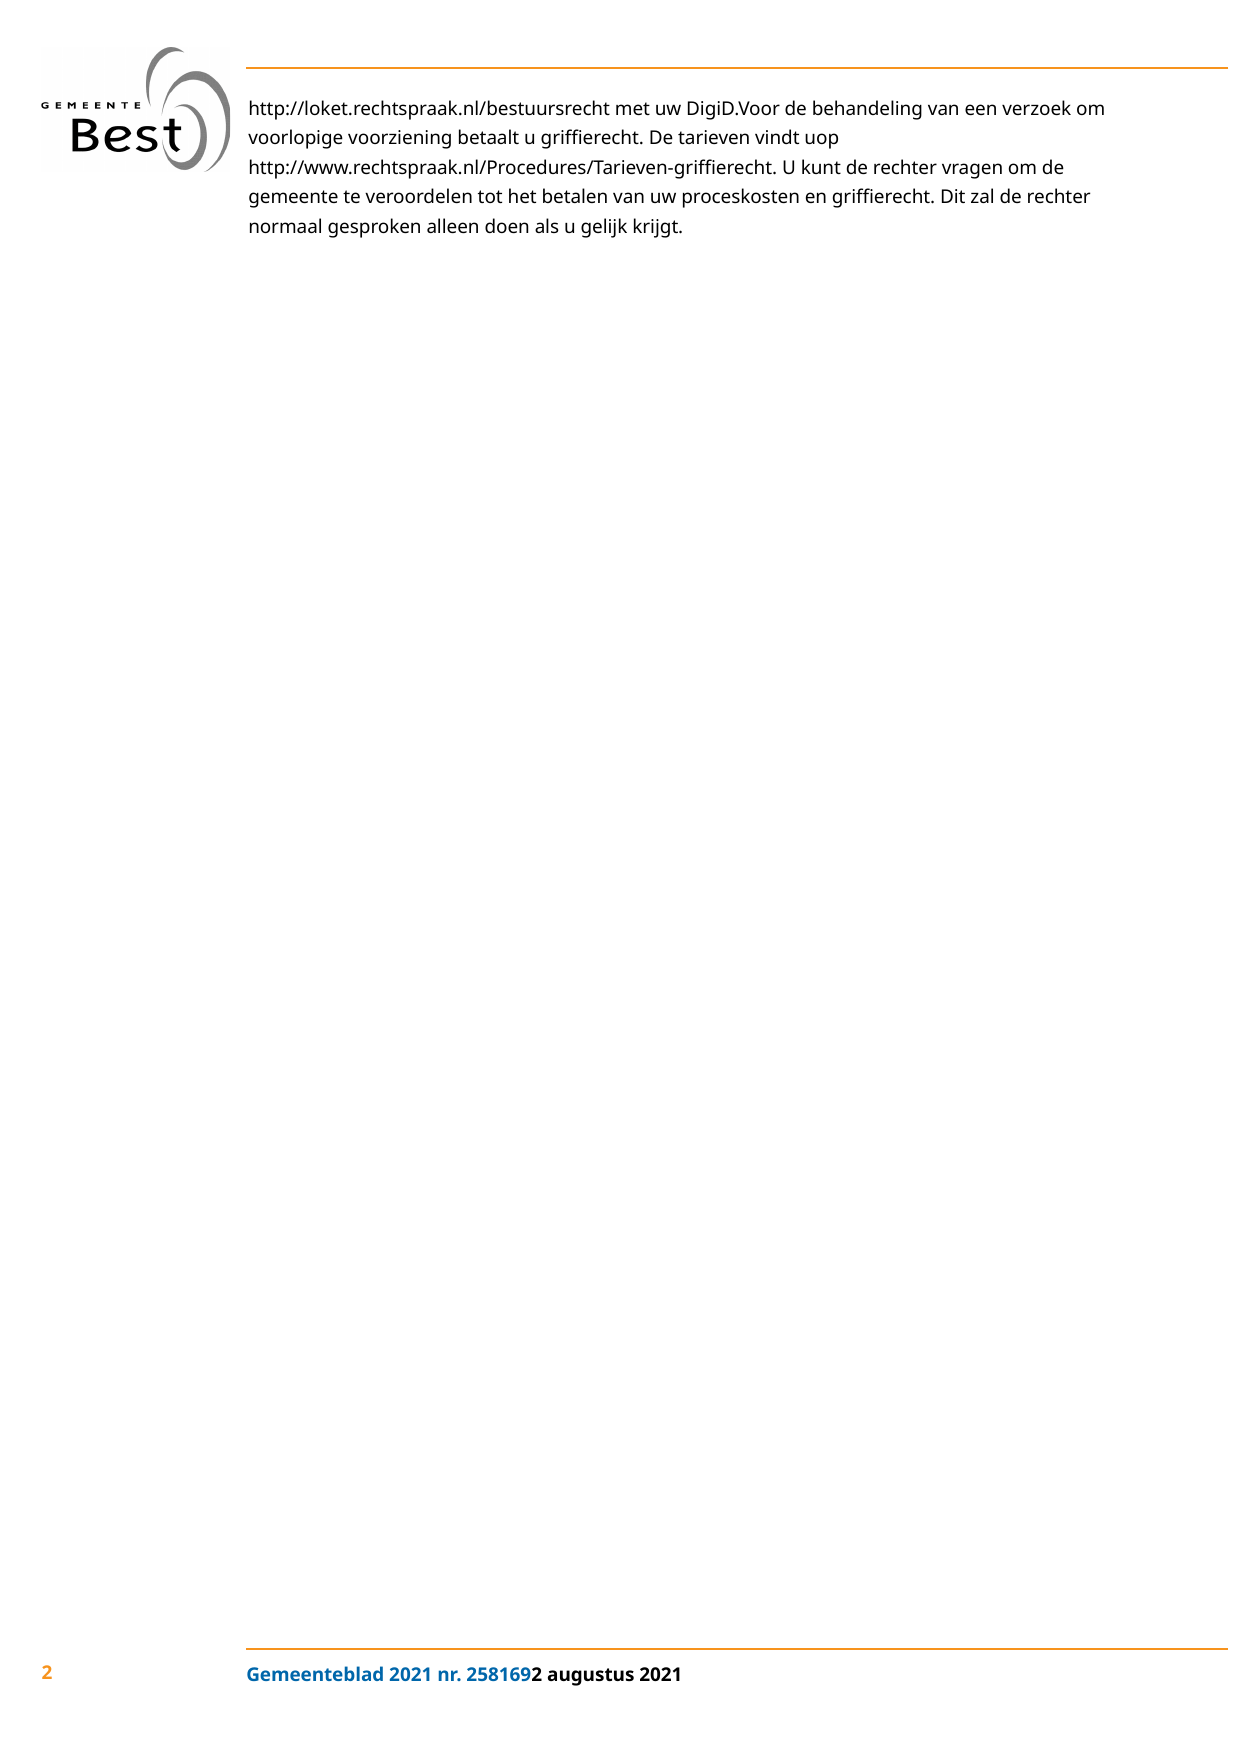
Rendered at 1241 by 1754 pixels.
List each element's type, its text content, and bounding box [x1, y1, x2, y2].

text http://loket.rechtspraak.nl/bestuursrecht met uw DigiD.Voor de behandeling van een verzoek om voorlopige voorziening betaalt u griffierecht. De tarieven vindt uop http://www.rechtspraak.nl/Procedures/Tarieven-griffierecht. U kunt de rechter vragen om de gemeente te veroordelen tot het betalen van uw proceskosten en griffierecht. Dit zal de rechter normaal gesproken alleen doen als u gelijk krijgt. [248, 95, 1152, 239]
picture [41, 47, 231, 172]
